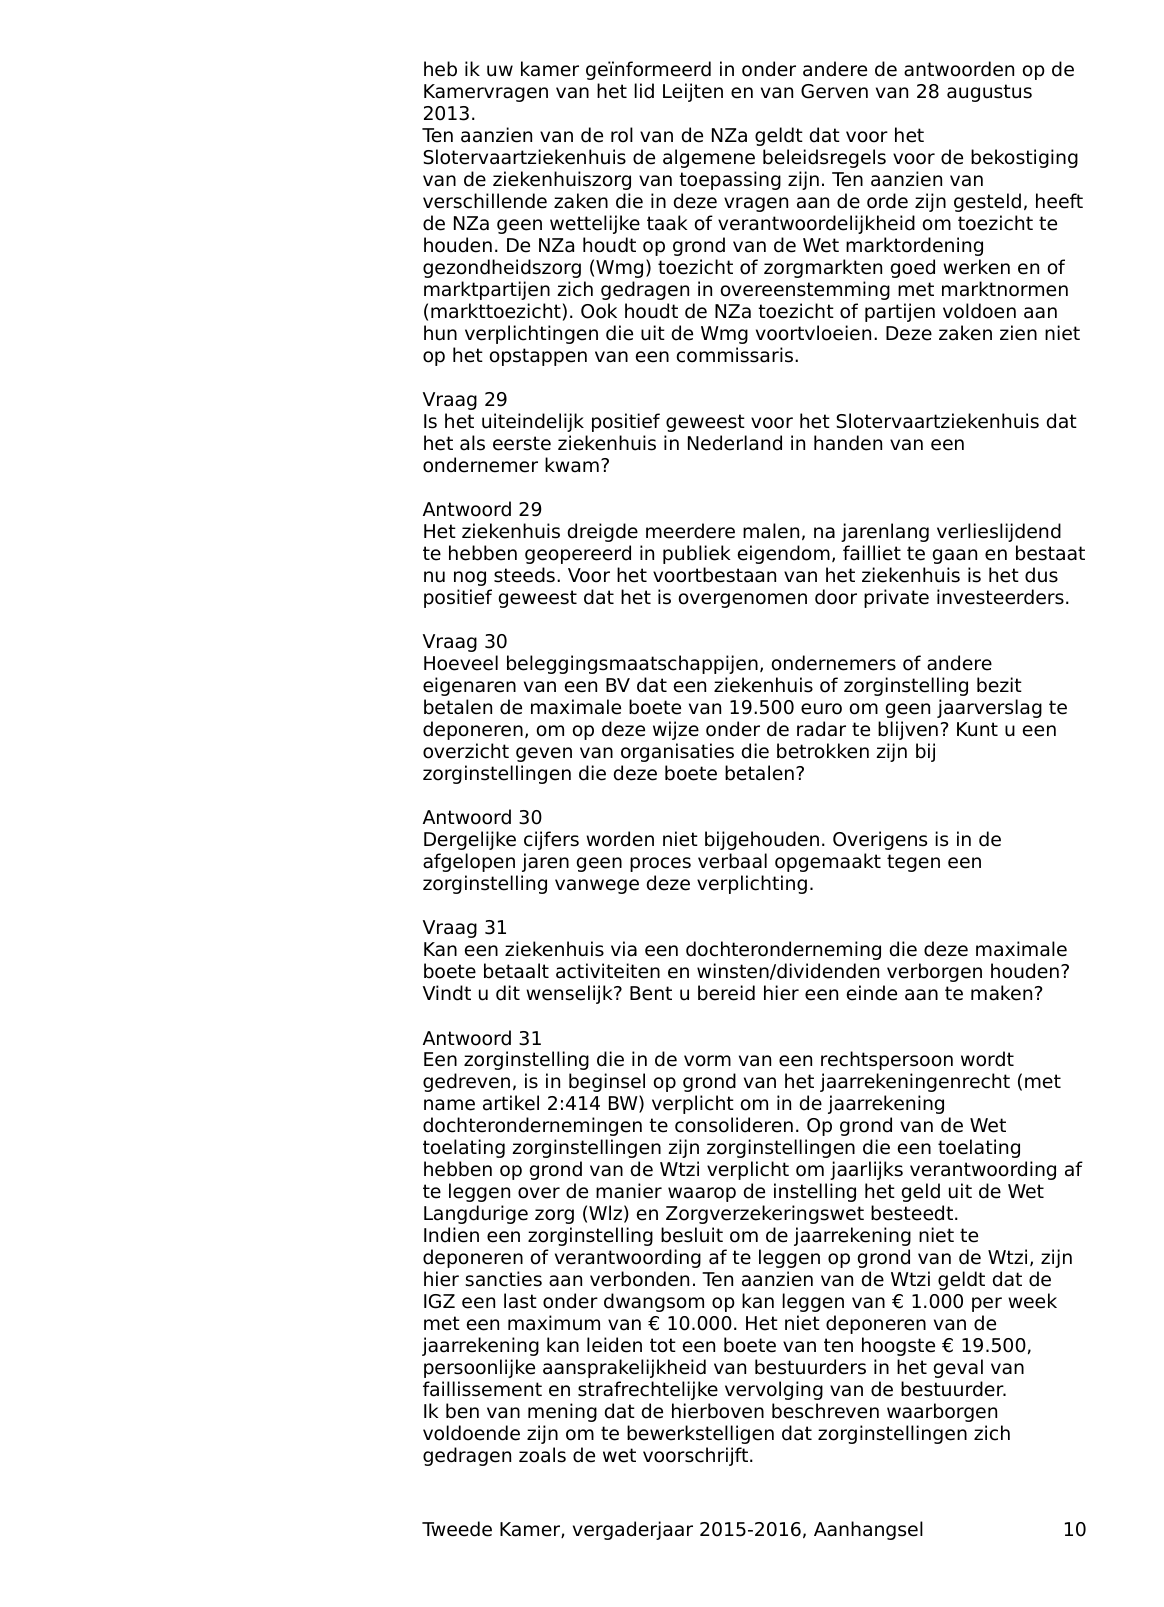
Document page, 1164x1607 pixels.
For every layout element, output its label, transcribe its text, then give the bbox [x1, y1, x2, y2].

text Vraag 30 [422, 631, 1087, 653]
text Antwoord 29 [422, 499, 1087, 521]
text Dergelijke cijfers worden niet bijgehouden. Overigens is in de afgelopen jaren geen proces verbaal opgemaakt tegen een zorginstelling vanwege deze verplichting. [422, 829, 1087, 895]
text Vraag 31 [422, 917, 1087, 939]
text Antwoord 30 [422, 807, 1087, 829]
text Indien een zorginstelling besluit om de jaarrekening niet te deponeren of verantwoording af te leggen op grond van de Wtzi, zijn hier sancties aan verbonden. Ten aanzien van de Wtzi geldt dat de IGZ een last onder dwangsom op kan leggen van € 1.000 per week met een maximum van € 10.000. Het niet deponeren van de jaarrekening kan leiden tot een boete van ten hoogste € 19.500, persoonlijke aansprakelijkheid van bestuurders in het geval van faillissement en strafrechtelijke vervolging van de bestuurder. [422, 1225, 1087, 1401]
text Ten aanzien van de rol van de NZa geldt dat voor het Slotervaartziekenhuis de algemene beleidsregels voor de bekostiging van de ziekenhuiszorg van toepassing zijn. Ten aanzien van verschillende zaken die in deze vragen aan de orde zijn gesteld, heeft de NZa geen wettelijke taak of verantwoordelijkheid om toezicht te houden. De NZa houdt op grond van de Wet marktordening gezondheidszorg (Wmg) toezicht of zorgmarkten goed werken en of marktpartijen zich gedragen in overeenstemming met marktnormen (markttoezicht). Ook houdt de NZa toezicht of partijen voldoen aan hun verplichtingen die uit de Wmg voortvloeien. Deze zaken zien niet op het opstappen van een commissaris. [422, 125, 1087, 367]
text Het ziekenhuis dreigde meerdere malen, na jarenlang verlieslijdend te hebben geopereerd in publiek eigendom, failliet te gaan en bestaat nu nog steeds. Voor het voortbestaan van het ziekenhuis is het dus positief geweest dat het is overgenomen door private investeerders. [422, 521, 1087, 609]
text Is het uiteindelijk positief geweest voor het Slotervaartziekenhuis dat het als eerste ziekenhuis in Nederland in handen van een ondernemer kwam? [422, 411, 1087, 477]
text Hoeveel beleggingsmaatschappijen, ondernemers of andere eigenaren van een BV dat een ziekenhuis of zorginstelling bezit betalen de maximale boete van 19.500 euro om geen jaarverslag te deponeren, om op deze wijze onder de radar te blijven? Kunt u een overzicht geven van organisaties die betrokken zijn bij zorginstellingen die deze boete betalen? [422, 653, 1087, 785]
text Een zorginstelling die in de vorm van een rechtspersoon wordt gedreven, is in beginsel op grond van het jaarrekeningenrecht (met name artikel 2:414 BW) verplicht om in de jaarrekening dochterondernemingen te consolideren. Op grond van de Wet toelating zorginstellingen zijn zorginstellingen die een toelating hebben op grond van de Wtzi verplicht om jaarlijks verantwoording af te leggen over de manier waarop de instelling het geld uit de Wet Langdurige zorg (Wlz) en Zorgverzekeringswet besteedt. [422, 1049, 1087, 1225]
text Ik ben van mening dat de hierboven beschreven waarborgen voldoende zijn om te bewerkstelligen dat zorginstellingen zich gedragen zoals de wet voorschrijft. [422, 1401, 1087, 1467]
text Vraag 29 [422, 389, 1087, 411]
text Antwoord 31 [422, 1027, 1087, 1049]
text Kan een ziekenhuis via een dochteronderneming die deze maximale boete betaalt activiteiten en winsten/dividenden verborgen houden? Vindt u dit wenselijk? Bent u bereid hier een einde aan te maken? [422, 939, 1087, 1005]
text heb ik uw kamer geïnformeerd in onder andere de antwoorden op de Kamervragen van het lid Leijten en van Gerven van 28 augustus 2013. [422, 59, 1087, 125]
